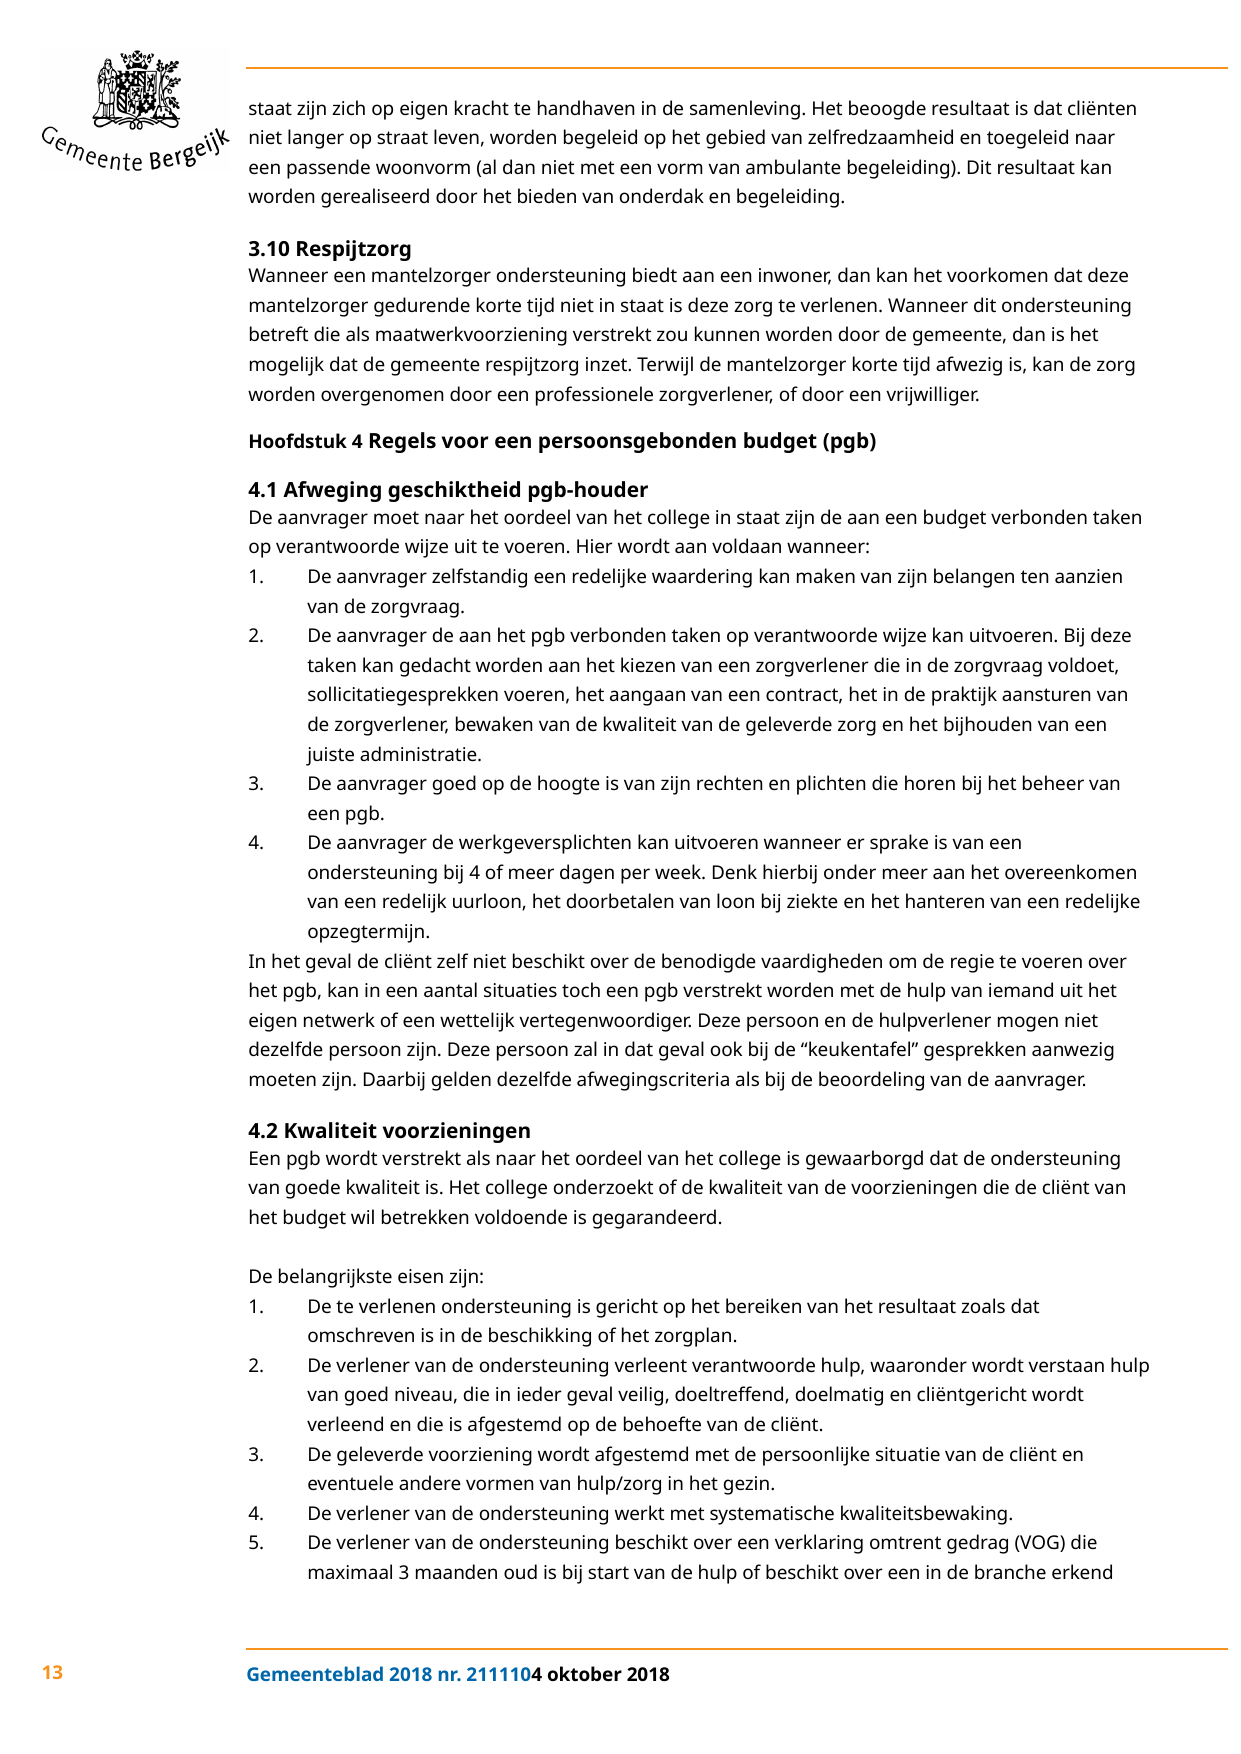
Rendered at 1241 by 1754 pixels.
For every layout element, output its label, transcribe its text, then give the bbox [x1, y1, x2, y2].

text 4.2 Kwaliteit voorzieningen [248, 1117, 1152, 1145]
list De verlener van de ondersteuning werkt met systematische kwaliteitsbewaking. [248, 1500, 1152, 1526]
text Hoofdstuk 4 Regels voor een persoonsgebonden budget (pgb) [248, 426, 1152, 455]
text 3.10 Respijtzorg [248, 234, 1152, 262]
list De te verlenen ondersteuning is gericht op het bereiken van het resultaat zoals dat omschreven is in de beschikking of het zorgplan. [248, 1293, 1152, 1348]
list De verlener van de ondersteuning beschikt over een verklaring omtrent gedrag (VOG) die maximaal 3 maanden oud is bij start van de hulp of beschikt over een in de branche erkend [248, 1529, 1152, 1585]
text De belangrijkste eisen zijn: [248, 1263, 1152, 1289]
text Een pgb wordt verstrekt als naar het oordeel van het college is gewaarborgd dat de ondersteuning van goede kwaliteit is. Het college onderzoekt of de kwaliteit van de voorzieningen die de cliënt van het budget wil betrekken voldoende is gegarandeerd. [248, 1145, 1152, 1230]
text Wanneer een mantelzorger ondersteuning biedt aan een inwoner, dan kan het voorkomen dat deze mantelzorger gedurende korte tijd niet in staat is deze zorg te verlenen. Wanneer dit ondersteuning betreft die als maatwerkvoorziening verstrekt zou kunnen worden door de gemeente, dan is het mogelijk dat de gemeente respijtzorg inzet. Terwijl de mantelzorger korte tijd afwezig is, kan de zorg worden overgenomen door een professionele zorgverlener, of door een vrijwilliger. [248, 262, 1152, 406]
text staat zijn zich op eigen kracht te handhaven in de samenleving. Het beoogde resultaat is dat cliënten niet langer op straat leven, worden begeleid op het gebied van zelfredzaamheid en toegeleid naar een passende woonvorm (al dan niet met een vorm van ambulante begeleiding). Dit resultaat kan worden gerealiseerd door het bieden van onderdak en begeleiding. [248, 95, 1152, 209]
list De aanvrager de aan het pgb verbonden taken op verantwoorde wijze kan uitvoeren. Bij deze taken kan gedacht worden aan het kiezen van een zorgverlener die in de zorgvraag voldoet, sollicitatiegesprekken voeren, het aangaan van een contract, het in de praktijk aansturen van de zorgverlener, bewaken van de kwaliteit van de geleverde zorg en het bijhouden van een juiste administratie. [248, 622, 1152, 766]
text 4.1 Afweging geschiktheid pgb-houder [248, 476, 1152, 504]
list De aanvrager zelfstandig een redelijke waardering kan maken van zijn belangen ten aanzien van de zorgvraag. [248, 563, 1152, 618]
picture [41, 47, 231, 172]
list De geleverde voorziening wordt afgestemd met de persoonlijke situatie van de cliënt en eventuele andere vormen van hulp/zorg in het gezin. [248, 1441, 1152, 1496]
text De aanvrager moet naar het oordeel van het college in staat zijn de aan een budget verbonden taken op verantwoorde wijze uit te voeren. Hier wordt aan voldaan wanneer: [248, 504, 1152, 559]
list De aanvrager goed op de hoogte is van zijn rechten en plichten die horen bij het beheer van een pgb. [248, 770, 1152, 826]
text In het geval de cliënt zelf niet beschikt over de benodigde vaardigheden om de regie te voeren over het pgb, kan in een aantal situaties toch een pgb verstrekt worden met de hulp van iemand uit het eigen netwerk of een wettelijk vertegenwoordiger. Deze persoon en de hulpverlener mogen niet dezelfde persoon zijn. Deze persoon zal in dat geval ook bij de “keukentafel” gesprekken aanwezig moeten zijn. Daarbij gelden dezelfde afwegingscriteria als bij de beoordeling van de aanvrager. [248, 948, 1152, 1092]
list De verlener van de ondersteuning verleent verantwoorde hulp, waaronder wordt verstaan hulp van goed niveau, die in ieder geval veilig, doeltreffend, doelmatig en cliëntgericht wordt verleend en die is afgestemd op de behoefte van de cliënt. [248, 1352, 1152, 1437]
list De aanvrager de werkgeversplichten kan uitvoeren wanneer er sprake is van een ondersteuning bij 4 of meer dagen per week. Denk hierbij onder meer aan het overeenkomen van een redelijk uurloon, het doorbetalen van loon bij ziekte en het hanteren van een redelijke opzegtermijn. [248, 829, 1152, 944]
